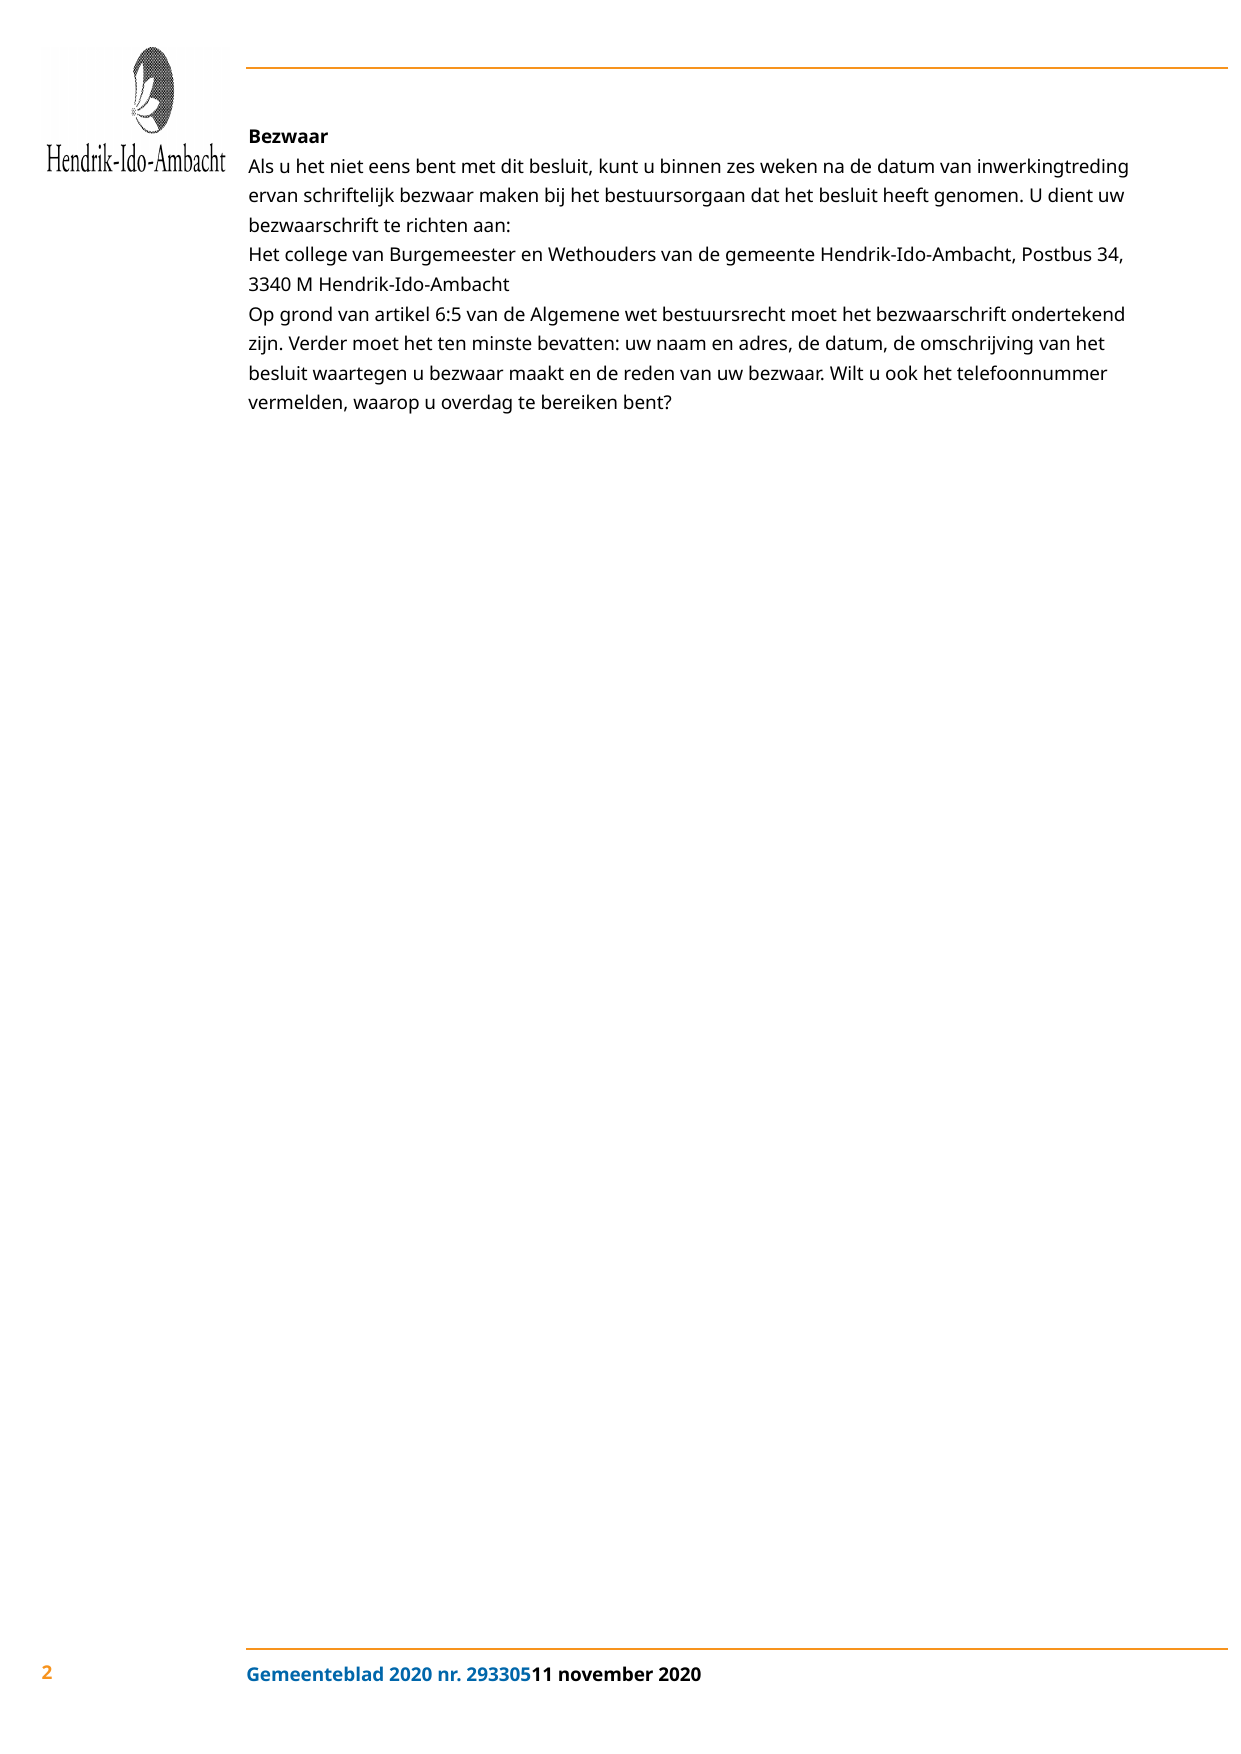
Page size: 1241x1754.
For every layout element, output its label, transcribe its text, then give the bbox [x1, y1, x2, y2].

text Het college van Burgemeester en Wethouders van de gemeente Hendrik-Ido-Ambacht, Postbus 34, 3340 M Hendrik-Ido-Ambacht [248, 242, 1152, 297]
text Bezwaar [248, 123, 1152, 149]
picture [41, 47, 231, 172]
text Als u het niet eens bent met dit besluit, kunt u binnen zes weken na de datum van inwerkingtreding ervan schriftelijk bezwaar maken bij het bestuursorgaan dat het besluit heeft genomen. U dient uw bezwaarschrift te richten aan: [248, 153, 1152, 238]
text Op grond van artikel 6:5 van de Algemene wet bestuursrecht moet het bezwaarschrift ondertekend zijn. Verder moet het ten minste bevatten: uw naam en adres, de datum, de omschrijving van het besluit waartegen u bezwaar maakt en de reden van uw bezwaar. Wilt u ook het telefoonnummer vermelden, waarop u overdag te bereiken bent? [248, 301, 1152, 415]
